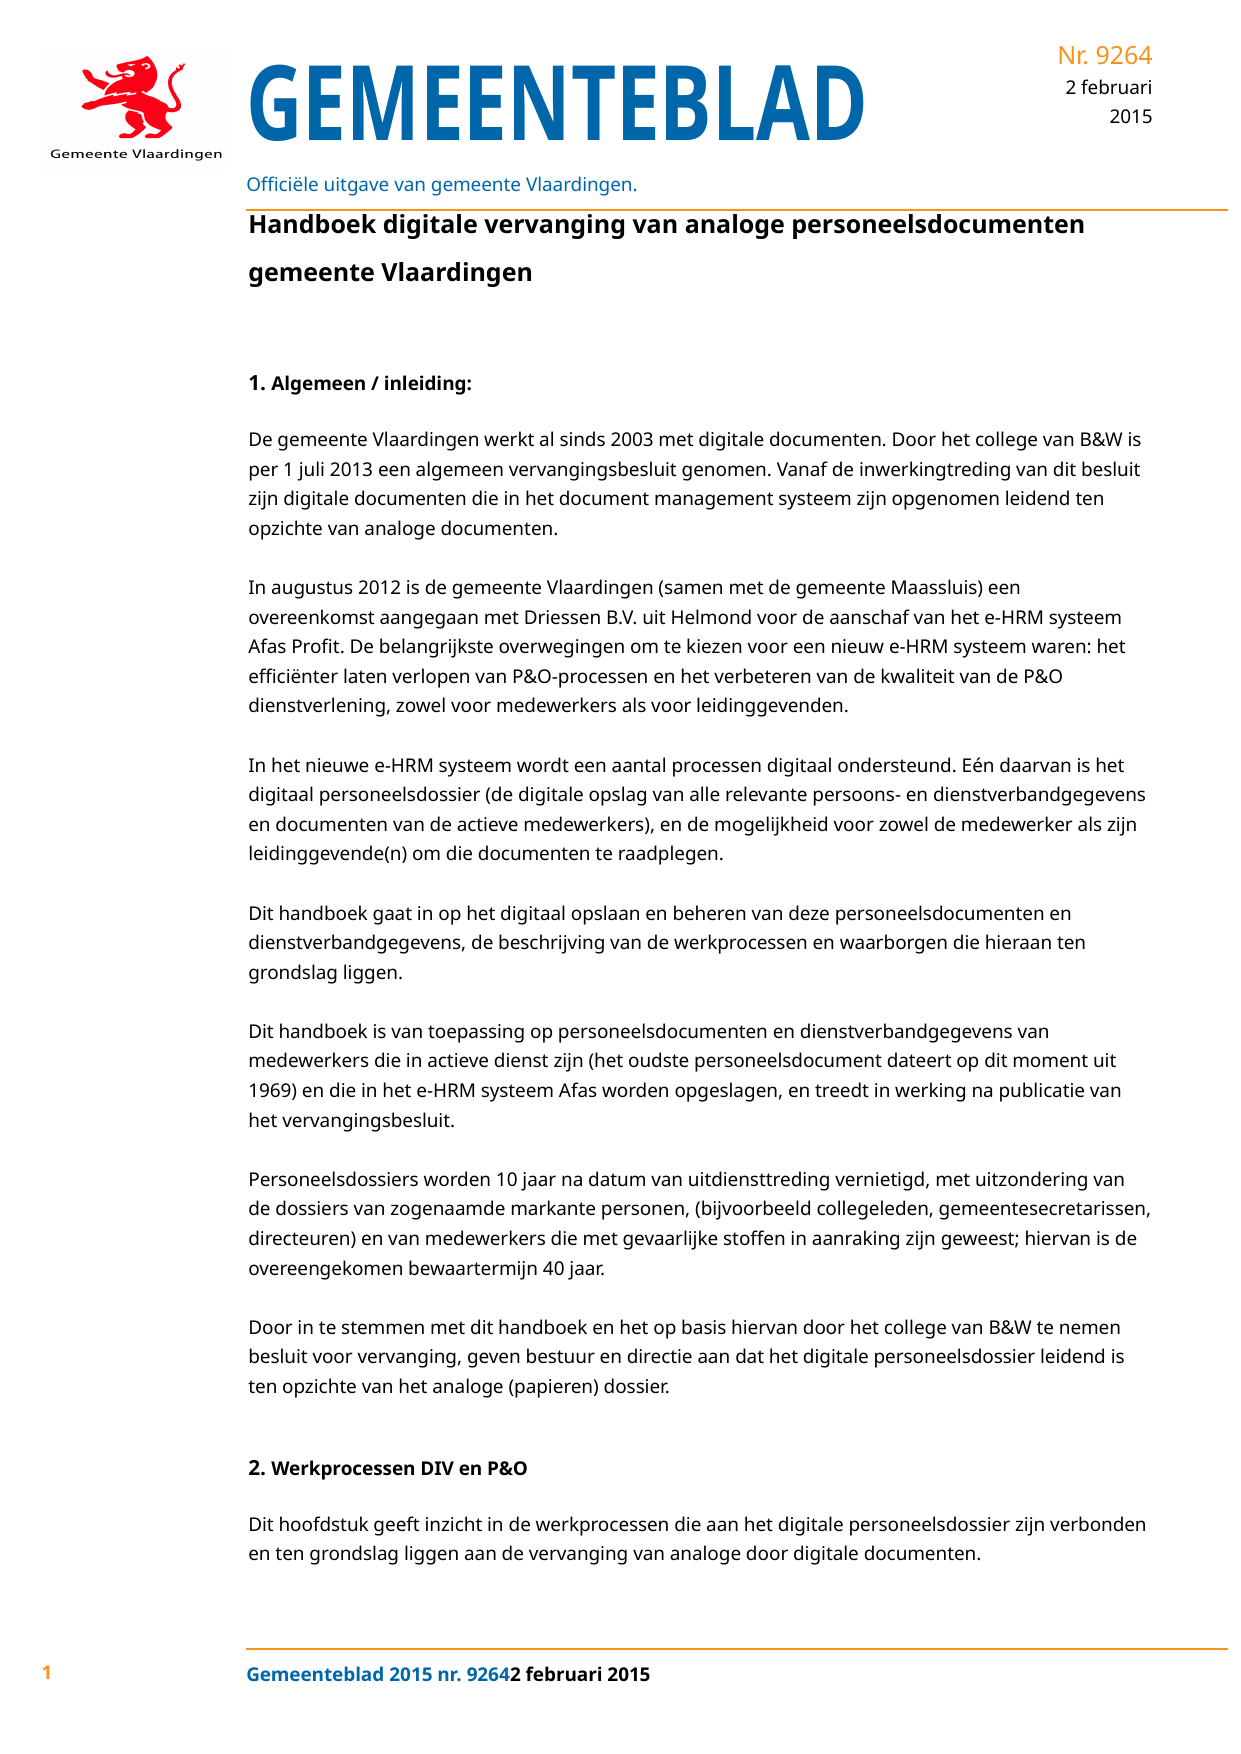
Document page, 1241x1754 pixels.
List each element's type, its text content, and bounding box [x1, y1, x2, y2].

text Handboek digitale vervanging van analoge personeelsdocumenten gemeente Vlaardingen [248, 211, 1152, 288]
text 1. Algemeen / inleiding: [248, 368, 1152, 397]
text Dit handboek gaat in op het digitaal opslaan en beheren van deze personeelsdocumenten en dienstverbandgegevens, de beschrijving van de werkprocessen en waarborgen die hieraan ten grondslag liggen. [248, 900, 1152, 984]
text Dit hoofdstuk geeft inzicht in de werkprocessen die aan het digitale personeelsdossier zijn verbonden en ten grondslag liggen aan de vervanging van analoge door digitale documenten. [248, 1511, 1152, 1566]
text Personeelsdossiers worden 10 jaar na datum van uitdiensttreding vernietigd, met uitzondering van de dossiers van zogenaamde markante personen, (bijvoorbeeld collegeleden, gemeentesecretarissen, directeuren) en van medewerkers die met gevaarlijke stoffen in aanraking zijn geweest; hiervan is de overeengekomen bewaartermijn 40 jaar. [248, 1166, 1152, 1280]
text Dit handboek is van toepassing op personeelsdocumenten en dienstverbandgegevens van medewerkers die in actieve dienst zijn (het oudste personeelsdocument dateert op dit moment uit 1969) en die in het e-HRM systeem Afas worden opgeslagen, en treedt in werking na publicatie van het vervangingsbesluit. [248, 1018, 1152, 1132]
text Door in te stemmen met dit handboek en het op basis hiervan door het college van B&W te nemen besluit voor vervanging, geven bestuur en directie aan dat het digitale personeelsdossier leidend is ten opzichte van het analoge (papieren) dossier. [248, 1314, 1152, 1399]
text 2. Werkprocessen DIV en P&O [248, 1453, 1152, 1481]
text De gemeente Vlaardingen werkt al sinds 2003 met digitale documenten. Door het college van B&W is per 1 juli 2013 een algemeen vervangingsbesluit genomen. Vanaf de inwerkingtreding van dit besluit zijn digitale documenten die in het document management systeem zijn opgenomen leidend ten opzichte van analoge documenten. [248, 426, 1152, 541]
picture [41, 47, 231, 172]
text In het nieuwe e-HRM systeem wordt een aantal processen digitaal ondersteund. Eén daarvan is het digitaal personeelsdossier (de digitale opslag van alle relevante persoons- en dienstverbandgegevens en documenten van de actieve medewerkers), en de mogelijkheid voor zowel de medewerker als zijn leidinggevende(n) om die documenten te raadplegen. [248, 752, 1152, 866]
text In augustus 2012 is de gemeente Vlaardingen (samen met de gemeente Maassluis) een overeenkomst aangegaan met Driessen B.V. uit Helmond voor de aanschaf van het e-HRM systeem Afas Profit. De belangrijkste overwegingen om te kiezen voor een nieuw e-HRM systeem waren: het efficiënter laten verlopen van P&O-processen en het verbeteren van de kwaliteit van de P&O dienstverlening, zowel voor medewerkers als voor leidinggevenden. [248, 574, 1152, 718]
